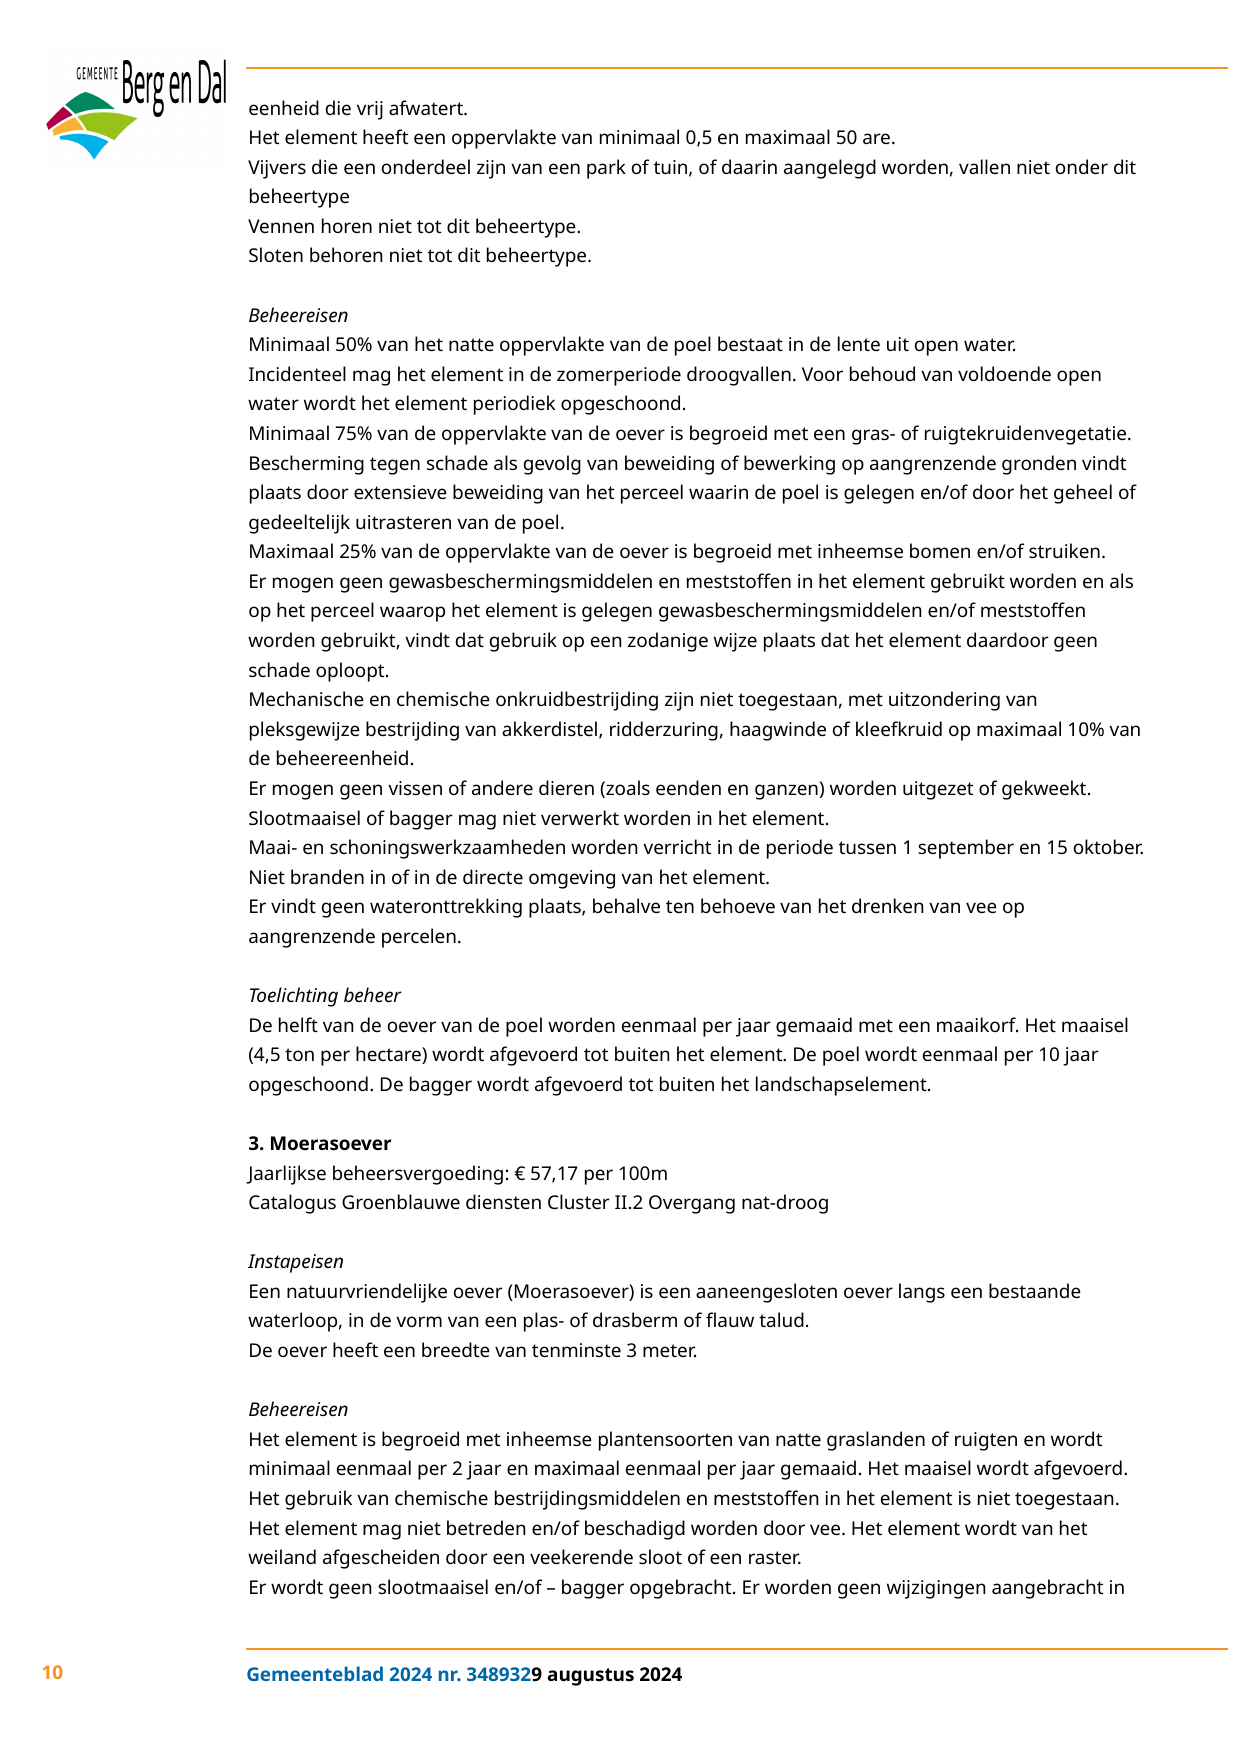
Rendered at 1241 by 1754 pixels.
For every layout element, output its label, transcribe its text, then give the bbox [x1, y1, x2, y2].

text Minimaal 50% van het natte oppervlakte van de poel bestaat in de lente uit open water. [248, 331, 1152, 357]
text Jaarlijkse beheersvergoeding: € 57,17 per 100m [248, 1160, 1152, 1186]
text Het gebruik van chemische bestrijdingsmiddelen en meststoffen in het element is niet toegestaan. [248, 1485, 1152, 1511]
text Niet branden in of in de directe omgeving van het element. [248, 864, 1152, 890]
text De oever heeft een breedte van tenminste 3 meter. [248, 1337, 1152, 1363]
text Incidenteel mag het element in de zomerperiode droogvallen. Voor behoud van voldoende open water wordt het element periodiek opgeschoond. [248, 361, 1152, 416]
text Beheereisen [248, 1396, 1152, 1422]
text Het element is begroeid met inheemse plantensoorten van natte graslanden of ruigten en wordt minimaal eenmaal per 2 jaar en maximaal eenmaal per jaar gemaaid. Het maaisel wordt afgevoerd. [248, 1426, 1152, 1481]
text Catalogus Groenblauwe diensten Cluster II.2 Overgang nat-droog [248, 1189, 1152, 1215]
text Maai- en schoningswerkzaamheden worden verricht in de periode tussen 1 september en 15 oktober. [248, 834, 1152, 860]
text Instapeisen [248, 1248, 1152, 1274]
text 3. Moerasoever [248, 1130, 1152, 1156]
text Maximaal 25% van de oppervlakte van de oever is begroeid met inheemse bomen en/of struiken. [248, 538, 1152, 564]
text eenheid die vrij afwatert. [248, 95, 1152, 121]
text Er vindt geen wateronttrekking plaats, behalve ten behoeve van het drenken van vee op aangrenzende percelen. [248, 893, 1152, 949]
text Vijvers die een onderdeel zijn van een park of tuin, of daarin aangelegd worden, vallen niet onder dit beheertype [248, 154, 1152, 209]
text Minimaal 75% van de oppervlakte van de oever is begroeid met een gras- of ruigtekruidenvegetatie. [248, 420, 1152, 446]
text Bescherming tegen schade als gevolg van beweiding of bewerking op aangrenzende gronden vindt plaats door extensieve beweiding van het perceel waarin de poel is gelegen en/of door het geheel of gedeeltelijk uitrasteren van de poel. [248, 450, 1152, 535]
text Er wordt geen slootmaaisel en/of – bagger opgebracht. Er worden geen wijzigingen aangebracht in [248, 1574, 1152, 1600]
text Sloten behoren niet tot dit beheertype. [248, 243, 1152, 268]
text De helft van de oever van de poel worden eenmaal per jaar gemaaid met een maaikorf. Het maaisel (4,5 ton per hectare) wordt afgevoerd tot buiten het element. De poel wordt eenmaal per 10 jaar opgeschoond. De bagger wordt afgevoerd tot buiten het landschapselement. [248, 1012, 1152, 1097]
text Er mogen geen vissen of andere dieren (zoals eenden en ganzen) worden uitgezet of gekweekt. [248, 775, 1152, 801]
text Er mogen geen gewasbeschermingsmiddelen en meststoffen in het element gebruikt worden en als op het perceel waarop het element is gelegen gewasbeschermingsmiddelen en/of meststoffen worden gebruikt, vindt dat gebruik op een zodanige wijze plaats dat het element daardoor geen schade oploopt. [248, 568, 1152, 683]
text Mechanische en chemische onkruidbestrijding zijn niet toegestaan, met uitzondering van [248, 686, 1152, 712]
text Het element heeft een oppervlakte van minimaal 0,5 en maximaal 50 are. [248, 124, 1152, 150]
text Beheereisen [248, 302, 1152, 328]
text pleksgewijze bestrijding van akkerdistel, ridderzuring, haagwinde of kleefkruid op maximaal 10% van de beheereenheid. [248, 716, 1152, 771]
text Vennen horen niet tot dit beheertype. [248, 213, 1152, 239]
text Toelichting beheer [248, 982, 1152, 1008]
picture [41, 47, 231, 172]
text Het element mag niet betreden en/of beschadigd worden door vee. Het element wordt van het weiland afgescheiden door een veekerende sloot of een raster. [248, 1515, 1152, 1570]
text Slootmaaisel of bagger mag niet verwerkt worden in het element. [248, 805, 1152, 831]
text Een natuurvriendelijke oever (Moerasoever) is een aaneengesloten oever langs een bestaande waterloop, in de vorm van een plas- of drasberm of flauw talud. [248, 1278, 1152, 1333]
